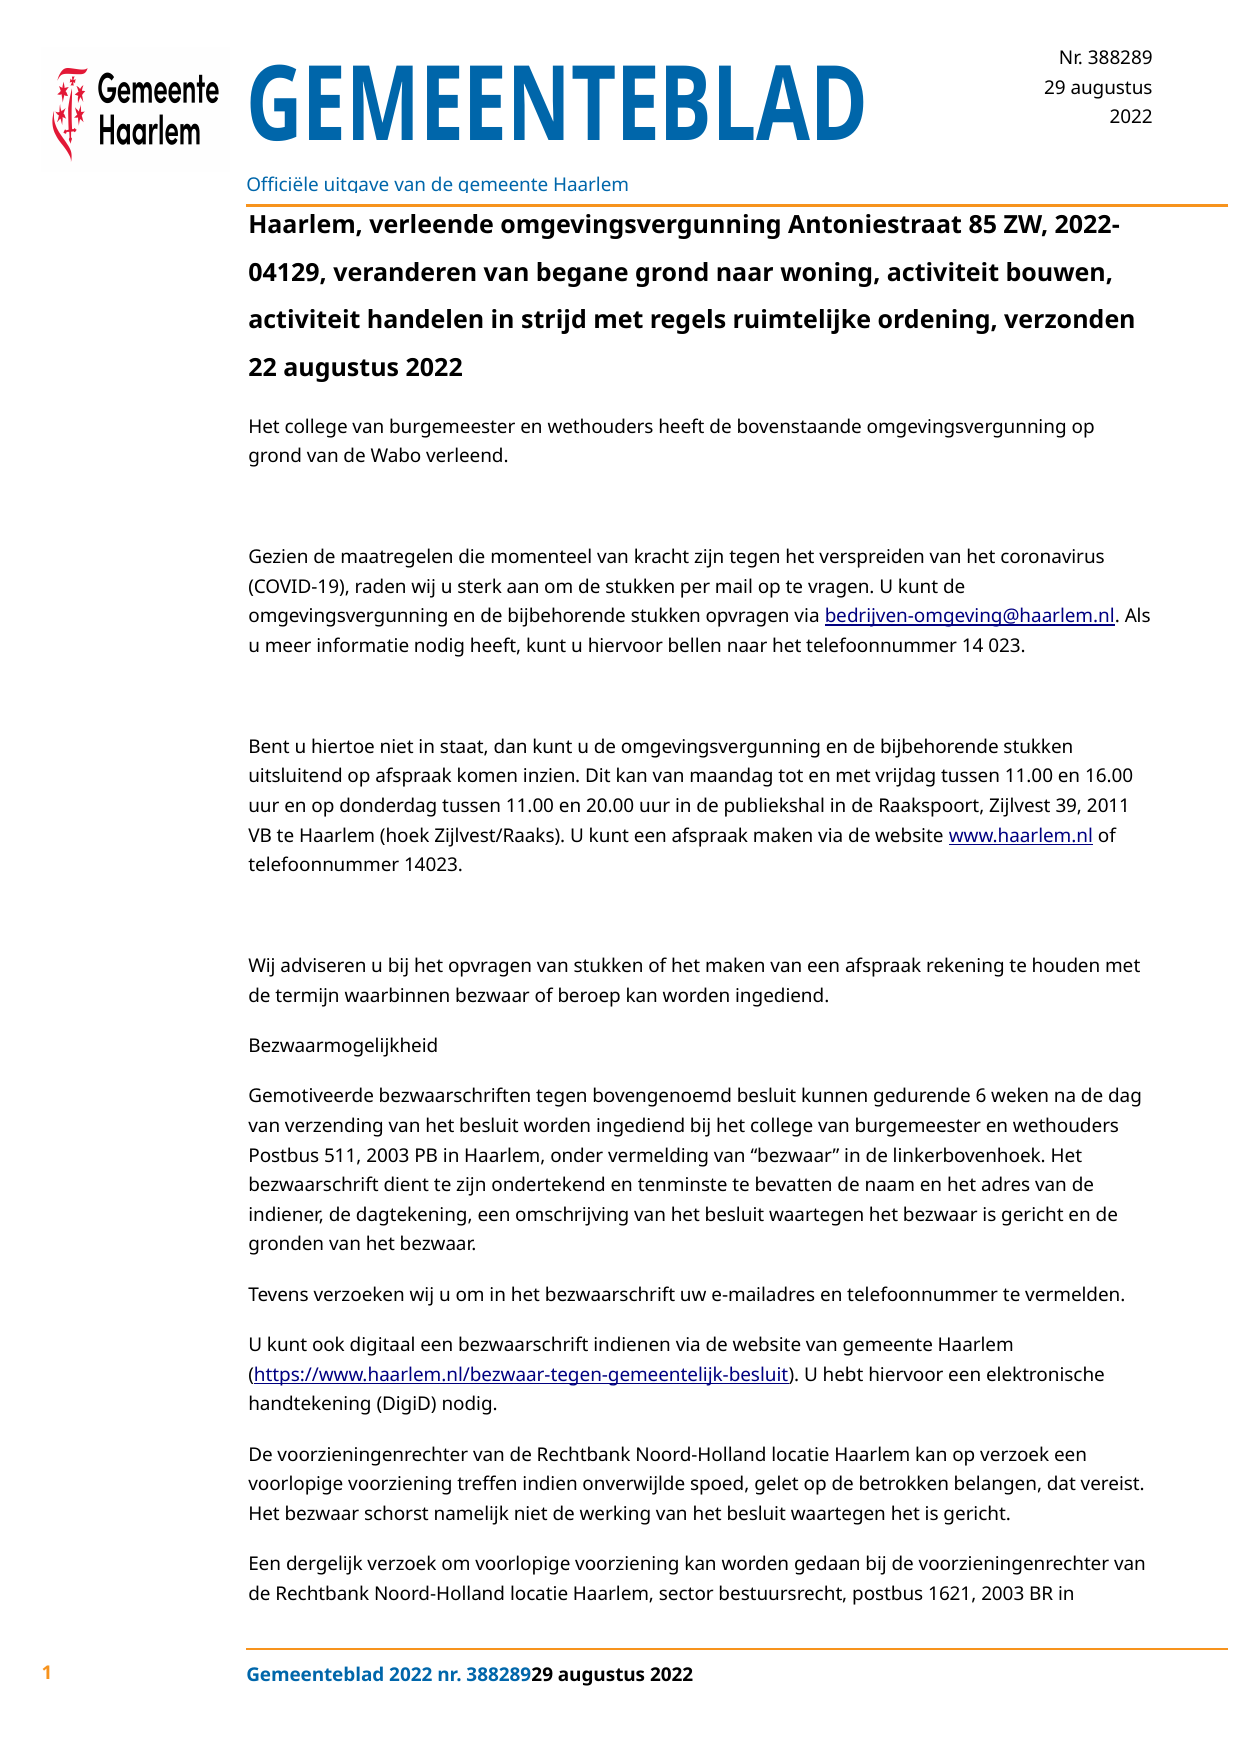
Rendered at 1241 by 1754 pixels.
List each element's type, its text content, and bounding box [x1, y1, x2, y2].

text Tevens verzoeken wij u om in het bezwaarschrift uw e-mailadres en telefoonnummer te vermelden. [248, 1281, 1152, 1307]
text Bezwaarmogelijkheid [248, 1032, 1152, 1058]
text Bent u hiertoe niet in staat, dan kunt u de omgevingsvergunning en de bijbehorende stukken uitsluitend op afspraak komen inzien. Dit kan van maandag tot en met vrijdag tussen 11.00 en 16.00 uur en op donderdag tussen 11.00 en 20.00 uur in de publiekshal in de Raakspoort, Zijlvest 39, 2011 VB te Haarlem (hoek Zijlvest/Raaks). U kunt een afspraak maken via de website www.haarlem.nl of telefoonnummer 14023. [248, 733, 1152, 877]
text Haarlem, verleende omgevingsvergunning Antoniestraat 85 ZW, 2022-04129, veranderen van begane grond naar woning, activiteit bouwen, activiteit handelen in strijd met regels ruimtelijke ordening, verzonden 22 augustus 2022 [248, 207, 1152, 384]
text Wij adviseren u bij het opvragen van stukken of het maken van een afspraak rekening te houden met de termijn waarbinnen bezwaar of beroep kan worden ingediend. [248, 952, 1152, 1008]
picture [41, 47, 231, 172]
text Gezien de maatregelen die momenteel van kracht zijn tegen het verspreiden van het coronavirus (COVID-19), raden wij u sterk aan om de stukken per mail op te vragen. U kunt de omgevingsvergunning en de bijbehorende stukken opvragen via bedrijven-omgeving@haarlem.nl. Als u meer informatie nodig heeft, kunt u hiervoor bellen naar het telefoonnummer 14 023. [248, 543, 1152, 658]
text Gemotiveerde bezwaarschriften tegen bovengenoemd besluit kunnen gedurende 6 weken na de dag van verzending van het besluit worden ingediend bij het college van burgemeester en wethouders Postbus 511, 2003 PB in Haarlem, onder vermelding van “bezwaar” in de linkerbovenhoek. Het bezwaarschrift dient te zijn ondertekend en tenminste te bevatten de naam en het adres van de indiener, de dagtekening, een omschrijving van het besluit waartegen het bezwaar is gericht en de gronden van het bezwaar. [248, 1083, 1152, 1256]
text Het college van burgemeester en wethouders heeft de bovenstaande omgevingsvergunning op grond van de Wabo verleend. [248, 413, 1152, 468]
text U kunt ook digitaal een bezwaarschrift indienen via de website van gemeente Haarlem (https://www.haarlem.nl/bezwaar-tegen-gemeentelijk-besluit). U hebt hiervoor een elektronische handtekening (DigiD) nodig. [248, 1331, 1152, 1416]
text De voorzieningenrechter van de Rechtbank Noord-Holland locatie Haarlem kan op verzoek een voorlopige voorziening treffen indien onverwijlde spoed, gelet op de betrokken belangen, dat vereist. Het bezwaar schorst namelijk niet de werking van het besluit waartegen het is gericht. [248, 1441, 1152, 1526]
text Een dergelijk verzoek om voorlopige voorziening kan worden gedaan bij de voorzieningenrechter van de Rechtbank Noord-Holland locatie Haarlem, sector bestuursrecht, postbus 1621, 2003 BR in [248, 1551, 1152, 1606]
